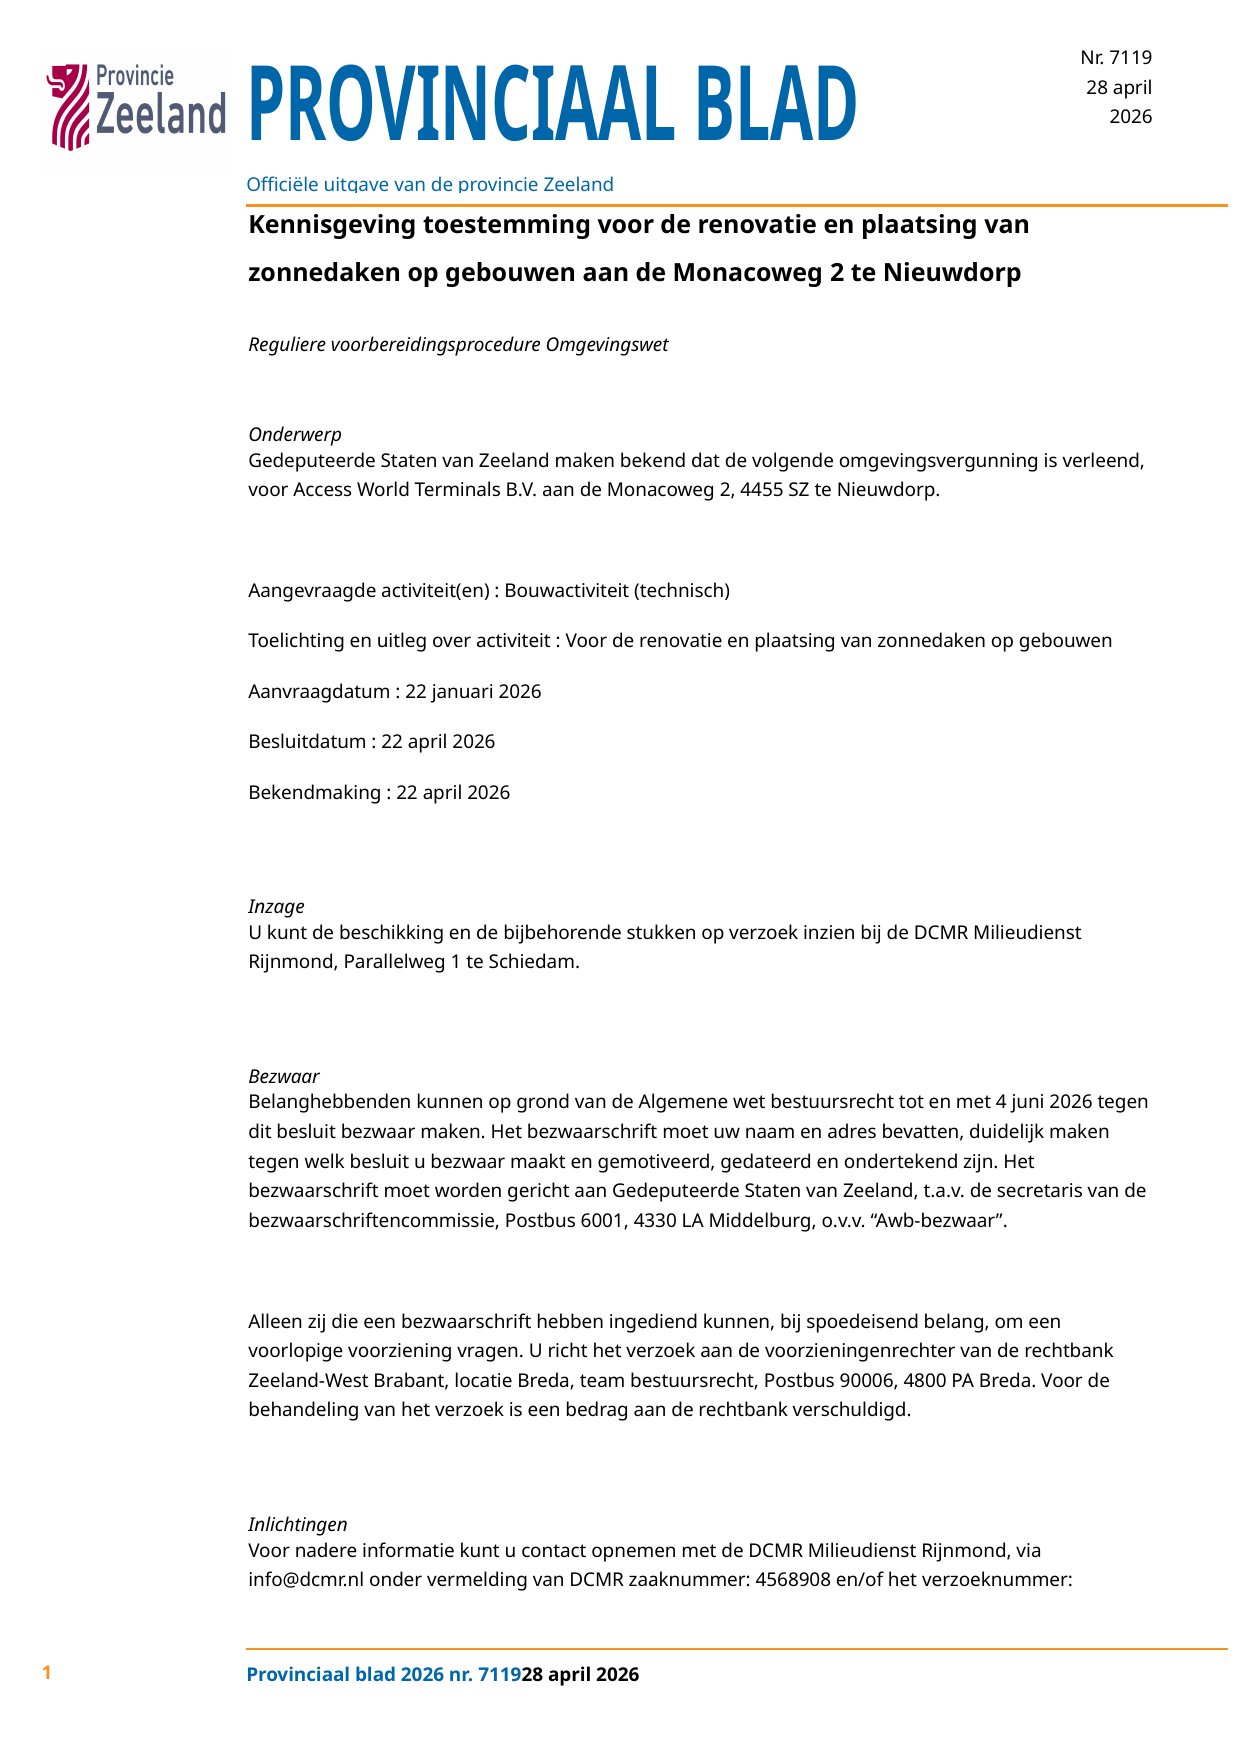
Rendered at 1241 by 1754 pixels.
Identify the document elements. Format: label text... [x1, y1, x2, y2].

text Besluitdatum : 22 april 2026 [248, 728, 1152, 754]
text Gedeputeerde Staten van Zeeland maken bekend dat de volgende omgevingsvergunning is verleend, voor Access World Terminals B.V. aan de Monacoweg 2, 4455 SZ te Nieuwdorp. [248, 447, 1152, 502]
text Toelichting en uitleg over activiteit : Voor de renovatie en plaatsing van zonnedaken op gebouwen [248, 628, 1152, 653]
text Onderwerp [248, 421, 1152, 447]
text Aangevraagde activiteit(en) : Bouwactiviteit (technisch) [248, 577, 1152, 603]
text U kunt de beschikking en de bijbehorende stukken op verzoek inzien bij de DCMR Milieudienst Rijnmond, Parallelweg 1 te Schiedam. [248, 919, 1152, 974]
text Voor nadere informatie kunt u contact opnemen met de DCMR Milieudienst Rijnmond, via info@dcmr.nl onder vermelding van DCMR zaaknummer: 4568908 en/of het verzoeknummer: [248, 1537, 1152, 1592]
text Inlichtingen [248, 1511, 1152, 1537]
picture [41, 47, 231, 172]
text Reguliere voorbereidingsprocedure Omgevingswet [248, 331, 1152, 357]
text Bekendmaking : 22 april 2026 [248, 779, 1152, 805]
text Kennisgeving toestemming voor de renovatie en plaatsing van zonnedaken op gebouwen aan de Monacoweg 2 te Nieuwdorp [248, 207, 1152, 288]
text Belanghebbenden kunnen op grond van de Algemene wet bestuursrecht tot en met 4 juni 2026 tegen dit besluit bezwaar maken. Het bezwaarschrift moet uw naam en adres bevatten, duidelijk maken tegen welk besluit u bezwaar maakt en gemotiveerd, gedateerd en ondertekend zijn. Het bezwaarschrift moet worden gericht aan Gedeputeerde Staten van Zeeland, t.a.v. de secretaris van de bezwaarschriftencommissie, Postbus 6001, 4330 LA Middelburg, o.v.v. “Awb-bezwaar”. [248, 1089, 1152, 1233]
text Alleen zij die een bezwaarschrift hebben ingediend kunnen, bij spoedeisend belang, om een voorlopige voorziening vragen. U richt het verzoek aan de voorzieningenrechter van de rechtbank Zeeland-West Brabant, locatie Breda, team bestuursrecht, Postbus 90006, 4800 PA Breda. Voor de behandeling van het verzoek is een bedrag aan de rechtbank verschuldigd. [248, 1308, 1152, 1422]
text Aanvraagdatum : 22 januari 2026 [248, 678, 1152, 704]
text Inzage [248, 893, 1152, 919]
text Bezwaar [248, 1063, 1152, 1089]
